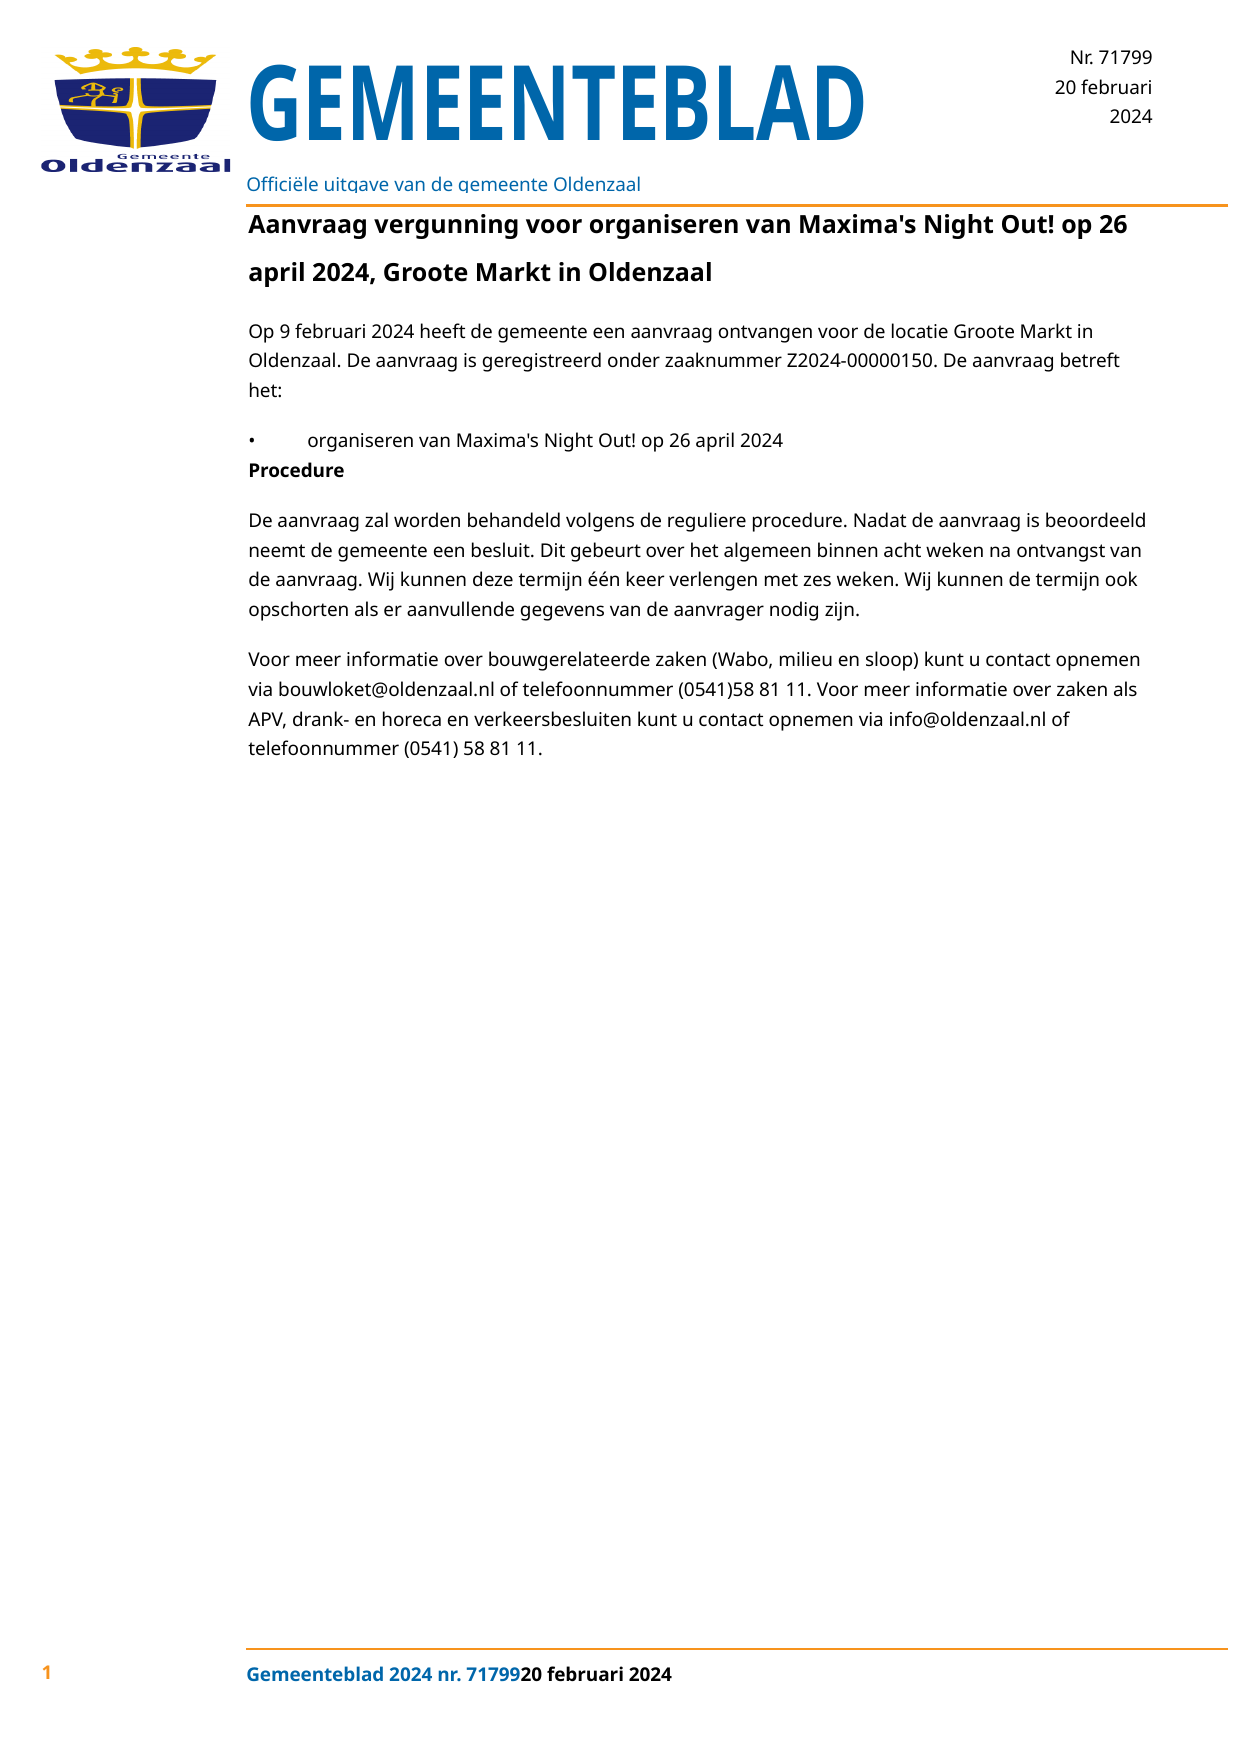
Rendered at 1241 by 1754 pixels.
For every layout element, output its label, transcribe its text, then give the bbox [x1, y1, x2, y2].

text Procedure [248, 457, 1152, 483]
text Voor meer informatie over bouwgerelateerde zaken (Wabo, milieu en sloop) kunt u contact opnemen via bouwloket@oldenzaal.nl of telefoonnummer (0541)58 81 11. Voor meer informatie over zaken als APV, drank- en horeca en verkeersbesluiten kunt u contact opnemen via info@oldenzaal.nl of telefoonnummer (0541) 58 81 11. [248, 647, 1152, 761]
text Op 9 februari 2024 heeft de gemeente een aanvraag ontvangen voor de locatie Groote Markt in Oldenzaal. De aanvraag is geregistreerd onder zaaknummer Z2024-00000150. De aanvraag betreft het: [248, 318, 1152, 403]
picture [41, 47, 231, 172]
text De aanvraag zal worden behandeld volgens de reguliere procedure. Nadat de aanvraag is beoordeeld neemt de gemeente een besluit. Dit gebeurt over het algemeen binnen acht weken na ontvangst van de aanvraag. Wij kunnen deze termijn één keer verlengen met zes weken. Wij kunnen de termijn ook opschorten als er aanvullende gegevens van de aanvrager nodig zijn. [248, 507, 1152, 622]
text Aanvraag vergunning voor organiseren van Maxima's Night Out! op 26 april 2024, Groote Markt in Oldenzaal [248, 207, 1152, 288]
list organiseren van Maxima's Night Out! op 26 april 2024 [248, 427, 1152, 453]
